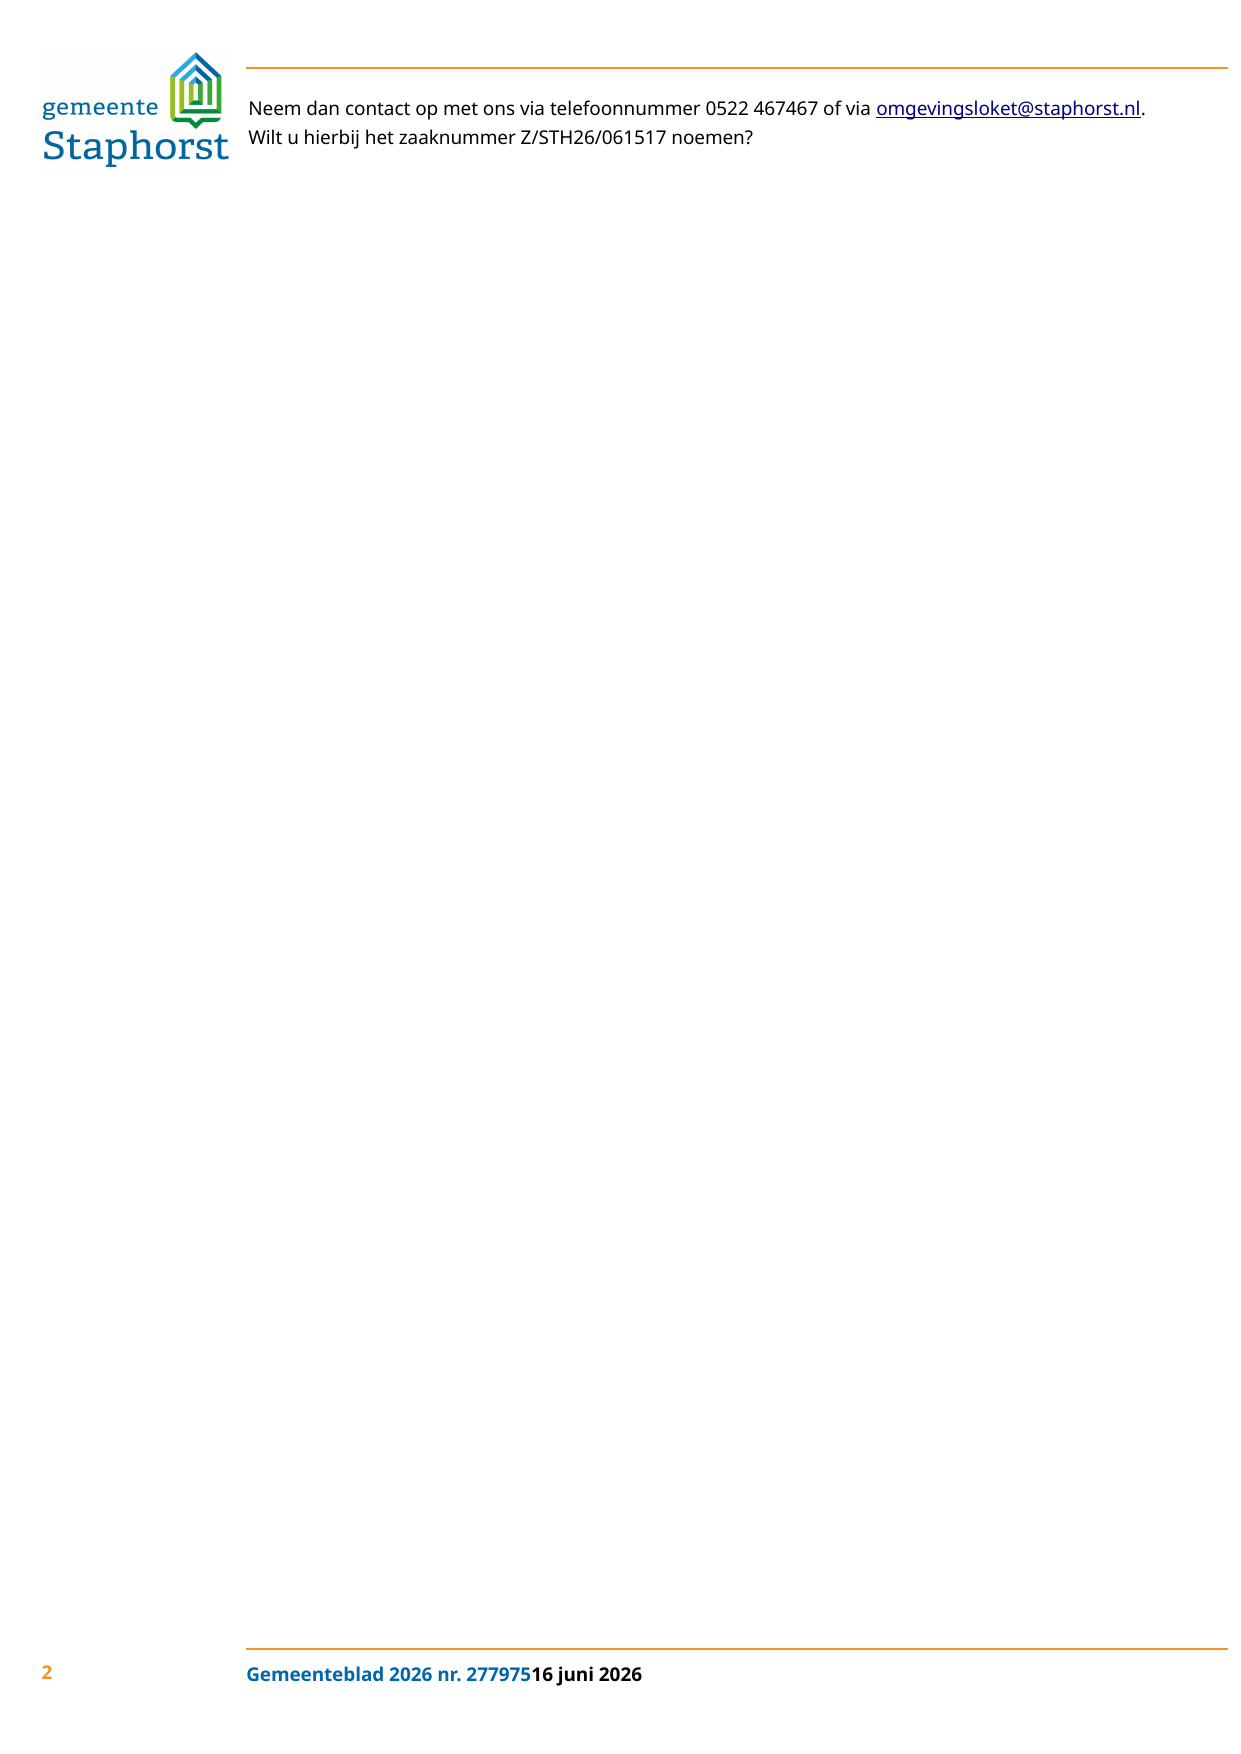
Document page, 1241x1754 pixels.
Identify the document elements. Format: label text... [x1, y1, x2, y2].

picture [41, 47, 231, 172]
text Neem dan contact op met ons via telefoonnummer 0522 467467 of via omgevingsloket@staphorst.nl. Wilt u hierbij het zaaknummer Z/STH26/061517 noemen? [248, 95, 1152, 150]
